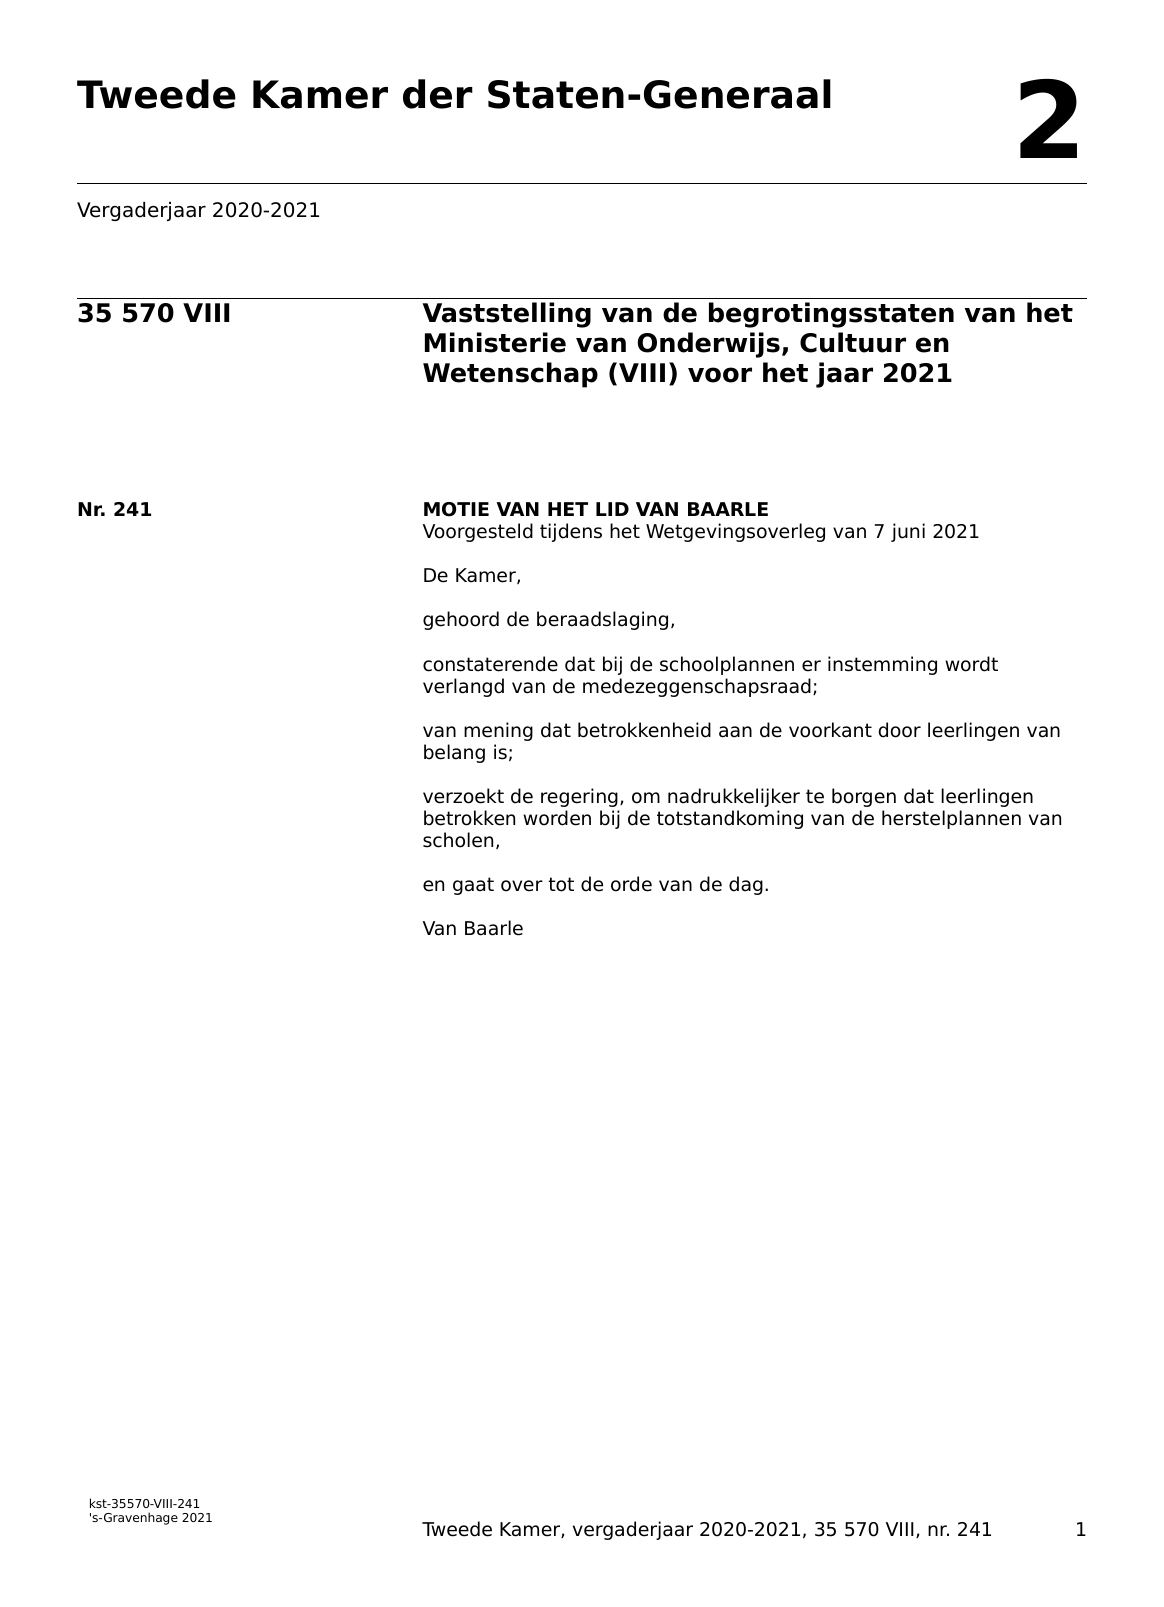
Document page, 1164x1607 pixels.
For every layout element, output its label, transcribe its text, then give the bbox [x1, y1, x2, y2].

text en gaat over tot de orde van de dag. [422, 874, 1087, 896]
text verzoekt de regering, om nadrukkelijker te borgen dat leerlingen betrokken worden bij de totstandkoming van de herstelplannen van scholen, [422, 786, 1087, 852]
table_header 2 [886, 59, 1087, 183]
text De Kamer, [422, 565, 1087, 587]
text 's-Gravenhage 2021 [88, 1511, 323, 1525]
text Voorgesteld tijdens het Wetgevingsoverleg van 7 juni 2021 [422, 521, 1087, 543]
text van mening dat betrokkenheid aan de voorkant door leerlingen van belang is; [422, 720, 1087, 764]
subtitle Nr. 241 MOTIE VAN HET LID VAN BAARLE [77, 499, 1087, 521]
text constaterende dat bij de schoolplannen er instemming wordt verlangd van de medezeggenschapsraad; [422, 653, 1087, 697]
text Van Baarle [422, 918, 1087, 940]
text kst-35570-VIII-241 [88, 1497, 323, 1511]
table_cell Vergaderjaar 2020-2021 [77, 184, 1087, 298]
table_header Tweede Kamer der Staten-Generaal [77, 59, 886, 183]
subtitle 35 570 VIII Vaststelling van de begrotingsstaten van het Ministerie van Onderwijs, Cultuur en Wetenschap (VIII) voor het jaar 2021 [77, 299, 1087, 388]
text gehoord de beraadslaging, [422, 609, 1087, 631]
